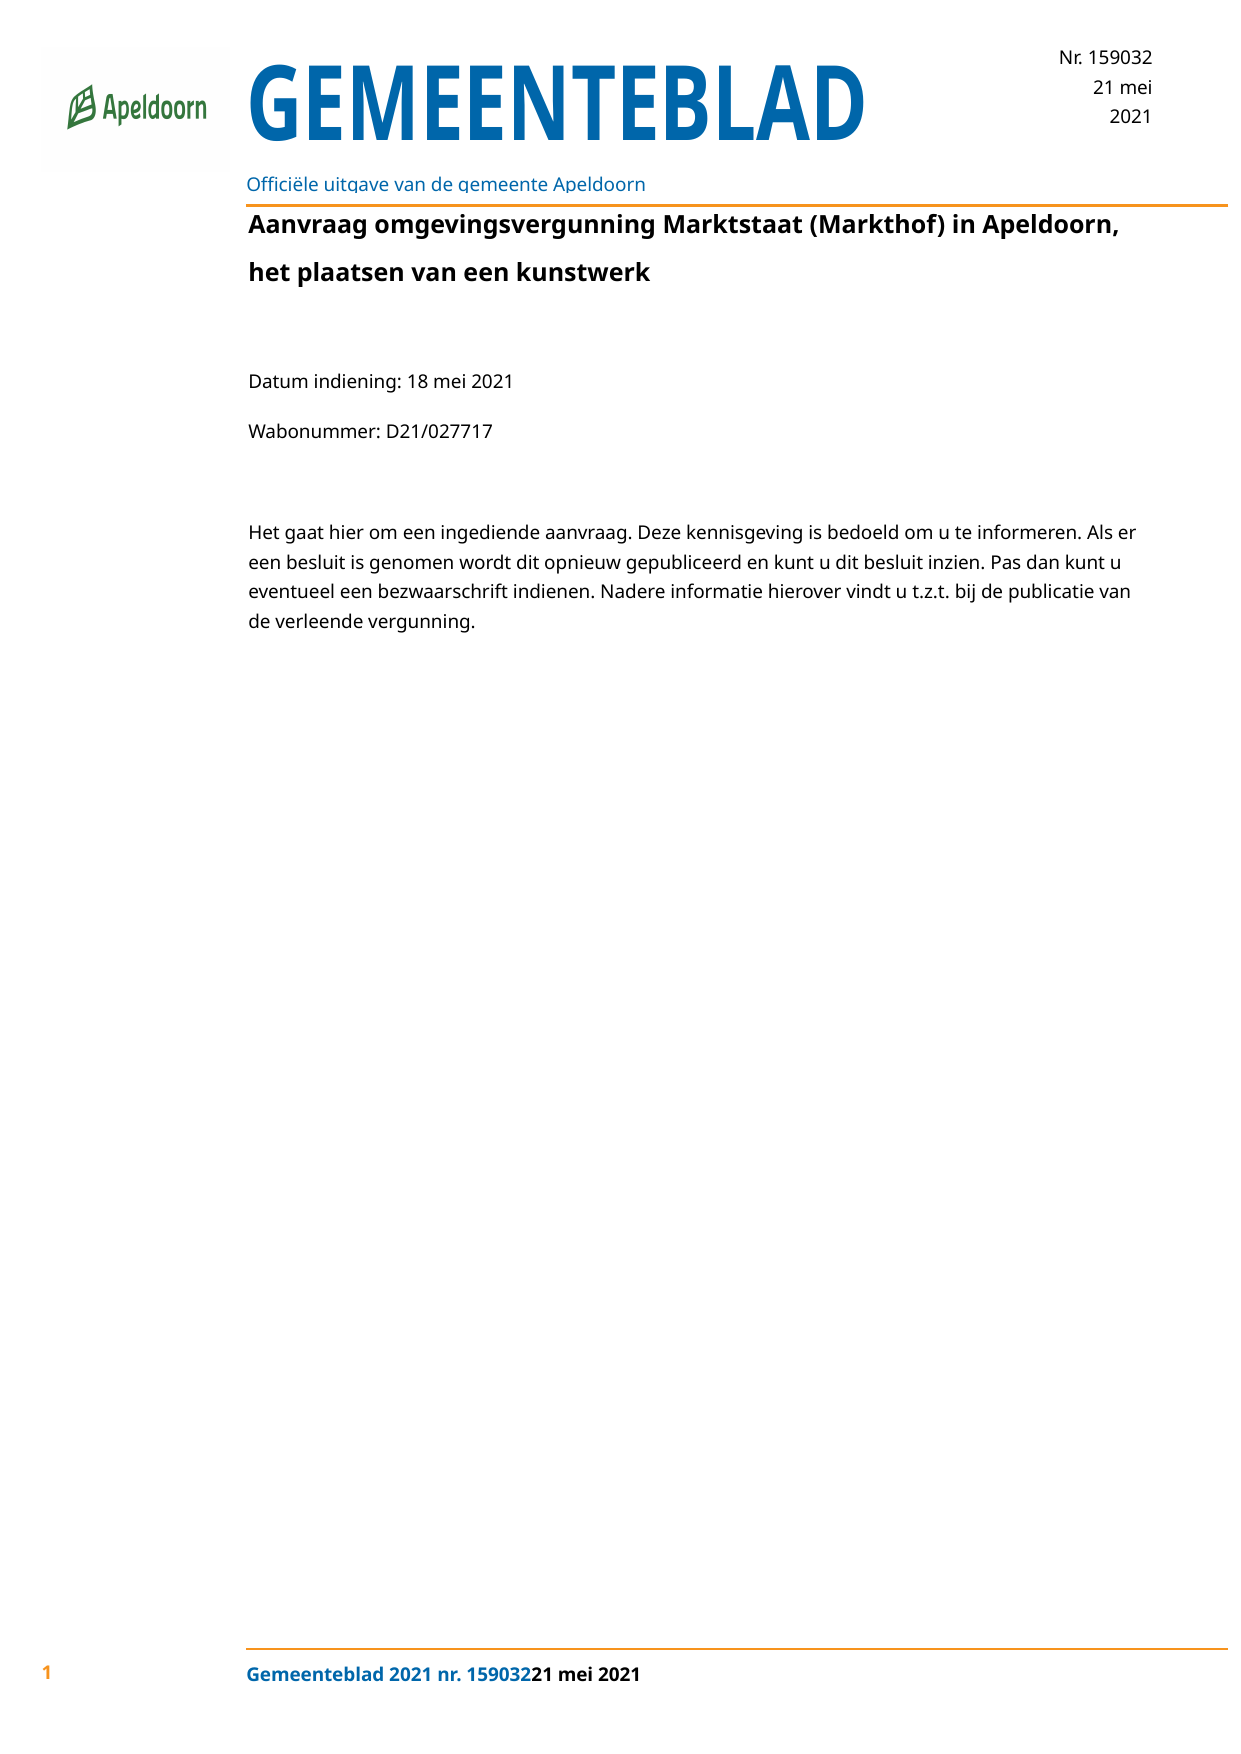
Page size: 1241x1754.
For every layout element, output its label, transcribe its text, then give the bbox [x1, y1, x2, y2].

text Aanvraag omgevingsvergunning Marktstaat (Markthof) in Apeldoorn, het plaatsen van een kunstwerk [248, 207, 1152, 288]
picture [41, 47, 231, 172]
text Wabonummer: D21/027717 [248, 419, 1152, 444]
text Datum indiening: 18 mei 2021 [248, 368, 1152, 394]
text Het gaat hier om een ingediende aanvraag. Deze kennisgeving is bedoeld om u te informeren. Als er een besluit is genomen wordt dit opnieuw gepubliceerd en kunt u dit besluit inzien. Pas dan kunt u eventueel een bezwaarschrift indienen. Nadere informatie hierover vindt u t.z.t. bij de publicatie van de verleende vergunning. [248, 519, 1152, 634]
